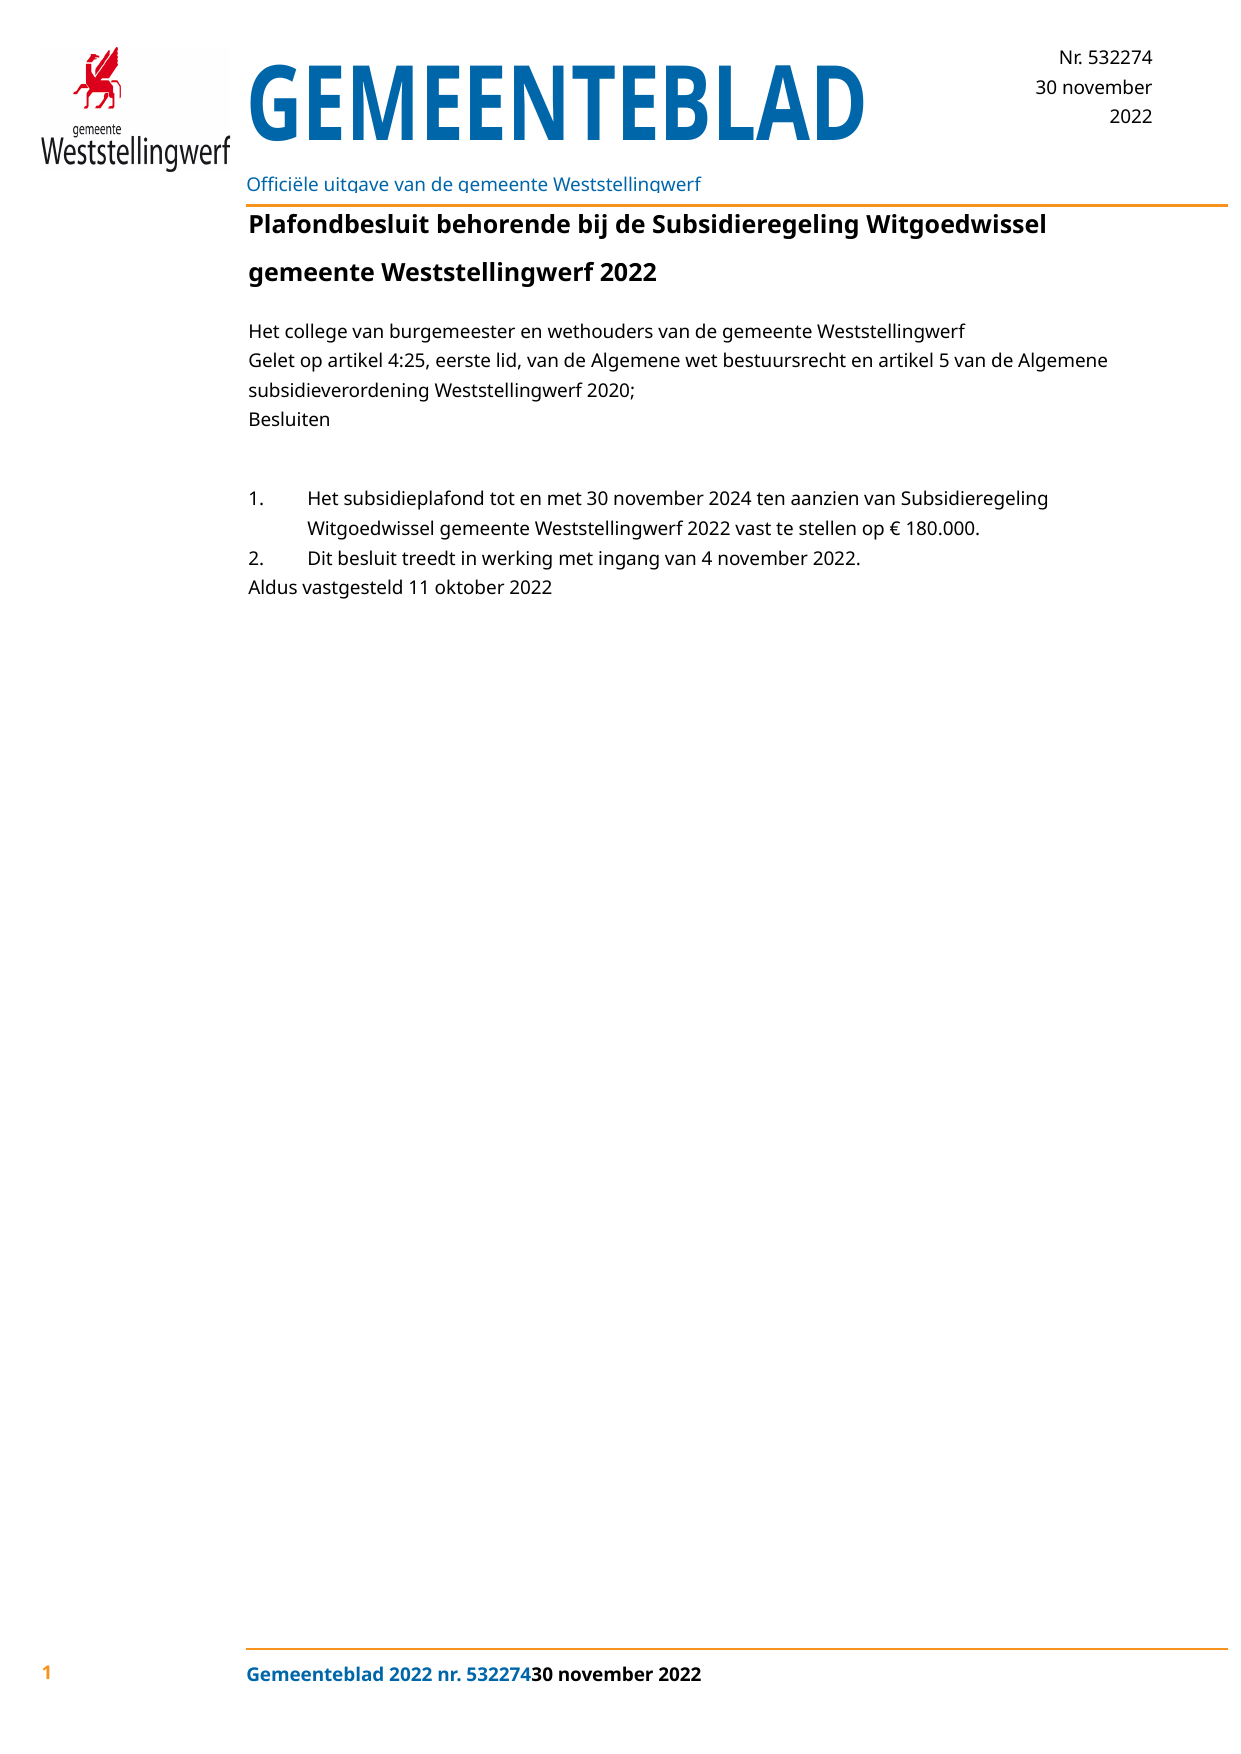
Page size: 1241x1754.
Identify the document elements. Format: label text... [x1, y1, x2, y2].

text Het college van burgemeester en wethouders van de gemeente Weststellingwerf [248, 318, 1152, 344]
text Gelet op artikel 4:25, eerste lid, van de Algemene wet bestuursrecht en artikel 5 van de Algemene subsidieverordening Weststellingwerf 2020; [248, 347, 1152, 403]
list Het subsidieplafond tot en met 30 november 2024 ten aanzien van Subsidieregeling Witgoedwissel gemeente Weststellingwerf 2022 vast te stellen op € 180.000. [248, 486, 1152, 541]
list Dit besluit treedt in werking met ingang van 4 november 2022. [248, 545, 1152, 570]
picture [41, 47, 231, 172]
text Aldus vastgesteld 11 oktober 2022 [248, 574, 1152, 600]
text Plafondbesluit behorende bij de Subsidieregeling Witgoedwissel gemeente Weststellingwerf 2022 [248, 207, 1152, 288]
text Besluiten [248, 407, 1152, 432]
